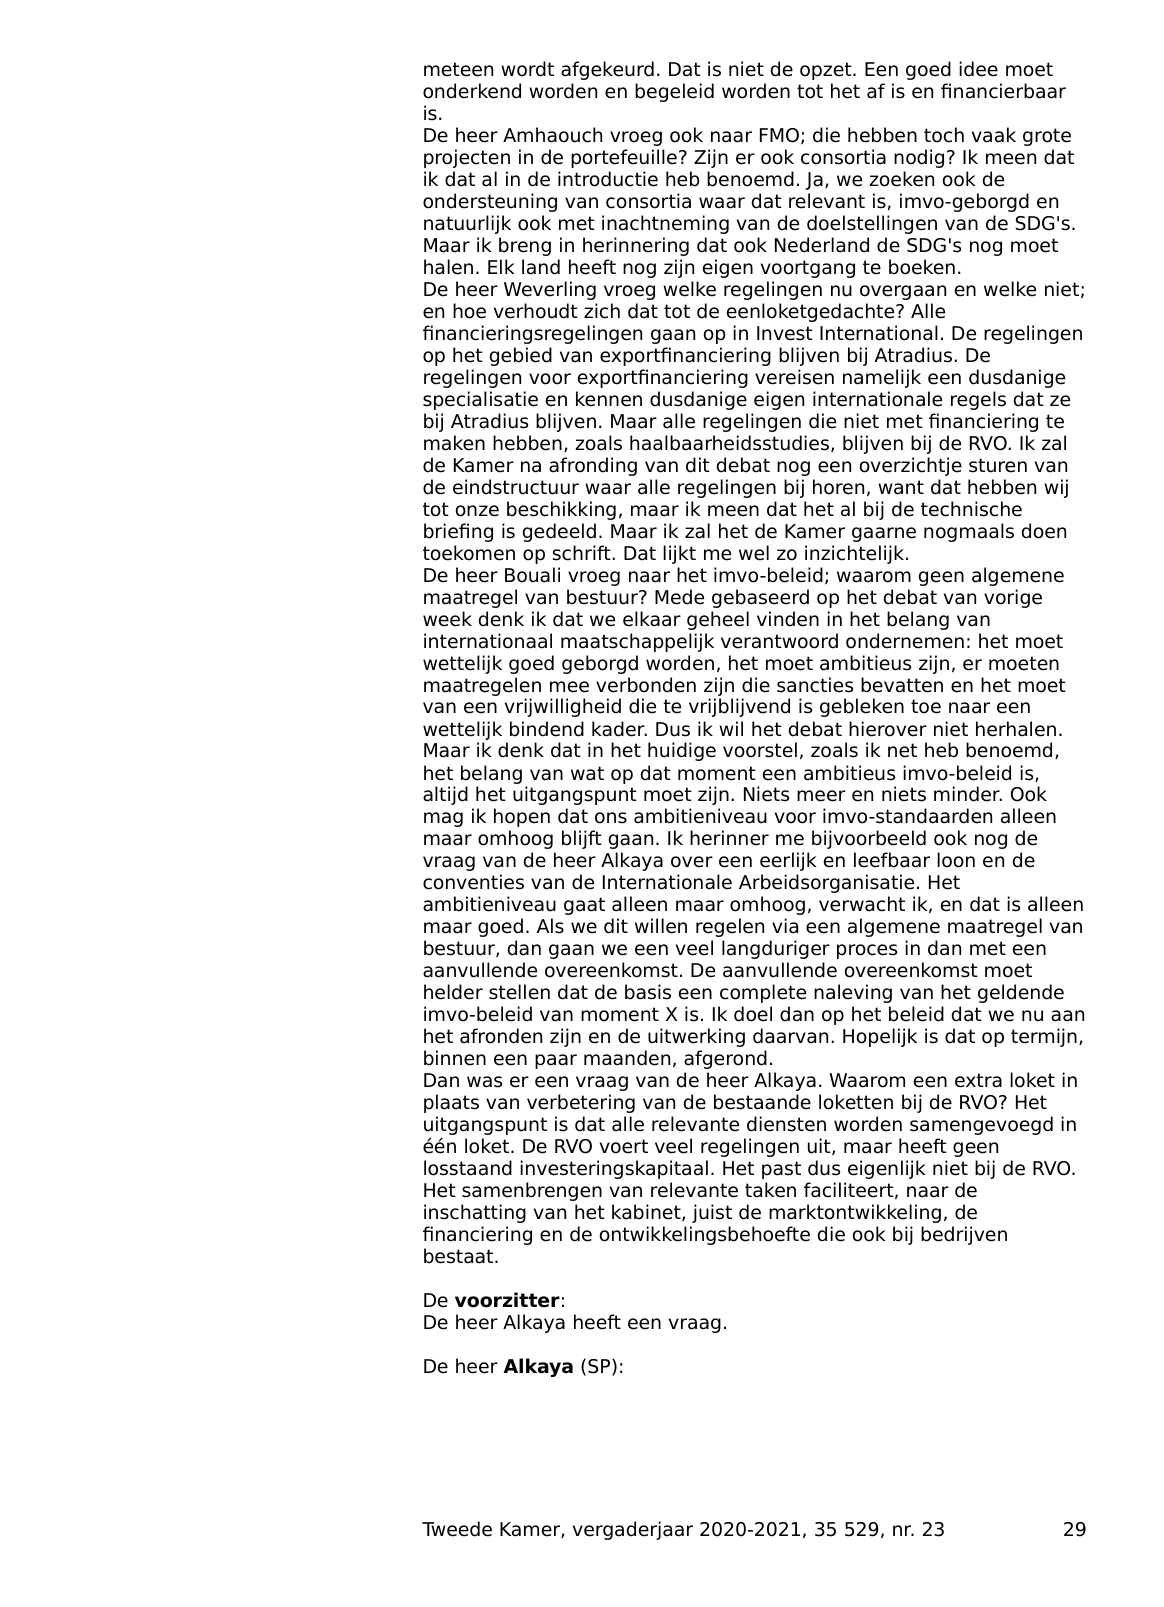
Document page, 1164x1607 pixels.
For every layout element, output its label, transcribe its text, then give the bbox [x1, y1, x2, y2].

text De heer Amhaouch vroeg ook naar FMO; die hebben toch vaak grote projecten in de portefeuille? Zijn er ook consortia nodig? Ik meen dat ik dat al in de introductie heb benoemd. Ja, we zoeken ook de ondersteuning van consortia waar dat relevant is, imvo-geborgd en natuurlijk ook met inachtneming van de doelstellingen van de SDG's. Maar ik breng in herinnering dat ook Nederland de SDG's nog moet halen. Elk land heeft nog zijn eigen voortgang te boeken. [422, 125, 1087, 279]
text De heer Alkaya (SP): [422, 1356, 1087, 1378]
text Dan was er een vraag van de heer Alkaya. Waarom een extra loket in plaats van verbetering van de bestaande loketten bij de RVO? Het uitgangspunt is dat alle relevante diensten worden samengevoegd in één loket. De RVO voert veel regelingen uit, maar heeft geen losstaand investeringskapitaal. Het past dus eigenlijk niet bij de RVO. Het samenbrengen van relevante taken faciliteert, naar de inschatting van het kabinet, juist de marktontwikkeling, de financiering en de ontwikkelingsbehoefte die ook bij bedrijven bestaat. [422, 1070, 1087, 1268]
text De heer Alkaya heeft een vraag. [422, 1312, 1087, 1334]
text De voorzitter: [422, 1290, 1087, 1312]
text De heer Weverling vroeg welke regelingen nu overgaan en welke niet; en hoe verhoudt zich dat tot de eenloketgedachte? Alle financieringsregelingen gaan op in Invest International. De regelingen op het gebied van exportfinanciering blijven bij Atradius. De regelingen voor exportfinanciering vereisen namelijk een dusdanige specialisatie en kennen dusdanige eigen internationale regels dat ze bij Atradius blijven. Maar alle regelingen die niet met financiering te maken hebben, zoals haalbaarheidsstudies, blijven bij de RVO. Ik zal de Kamer na afronding van dit debat nog een overzichtje sturen van de eindstructuur waar alle regelingen bij horen, want dat hebben wij tot onze beschikking, maar ik meen dat het al bij de technische briefing is gedeeld. Maar ik zal het de Kamer gaarne nogmaals doen toekomen op schrift. Dat lijkt me wel zo inzichtelijk. [422, 279, 1087, 564]
text meteen wordt afgekeurd. Dat is niet de opzet. Een goed idee moet onderkend worden en begeleid worden tot het af is en financierbaar is. [422, 59, 1087, 125]
text De heer Bouali vroeg naar het imvo-beleid; waarom geen algemene maatregel van bestuur? Mede gebaseerd op het debat van vorige week denk ik dat we elkaar geheel vinden in het belang van internationaal maatschappelijk verantwoord ondernemen: het moet wettelijk goed geborgd worden, het moet ambitieus zijn, er moeten maatregelen mee verbonden zijn die sancties bevatten en het moet van een vrijwilligheid die te vrijblijvend is gebleken toe naar een wettelijk bindend kader. Dus ik wil het debat hierover niet herhalen. Maar ik denk dat in het huidige voorstel, zoals ik net heb benoemd, het belang van wat op dat moment een ambitieus imvo-beleid is, altijd het uitgangspunt moet zijn. Niets meer en niets minder. Ook mag ik hopen dat ons ambitieniveau voor imvo-standaarden alleen maar omhoog blijft gaan. Ik herinner me bijvoorbeeld ook nog de vraag van de heer Alkaya over een eerlijk en leefbaar loon en de conventies van de Internationale Arbeidsorganisatie. Het ambitieniveau gaat alleen maar omhoog, verwacht ik, en dat is alleen maar goed. Als we dit willen regelen via een algemene maatregel van bestuur, dan gaan we een veel langduriger proces in dan met een aanvullende overeenkomst. De aanvullende overeenkomst moet helder stellen dat de basis een complete naleving van het geldende imvo-beleid van moment X is. Ik doel dan op het beleid dat we nu aan het afronden zijn en de uitwerking daarvan. Hopelijk is dat op termijn, binnen een paar maanden, afgerond. [422, 564, 1087, 1070]
